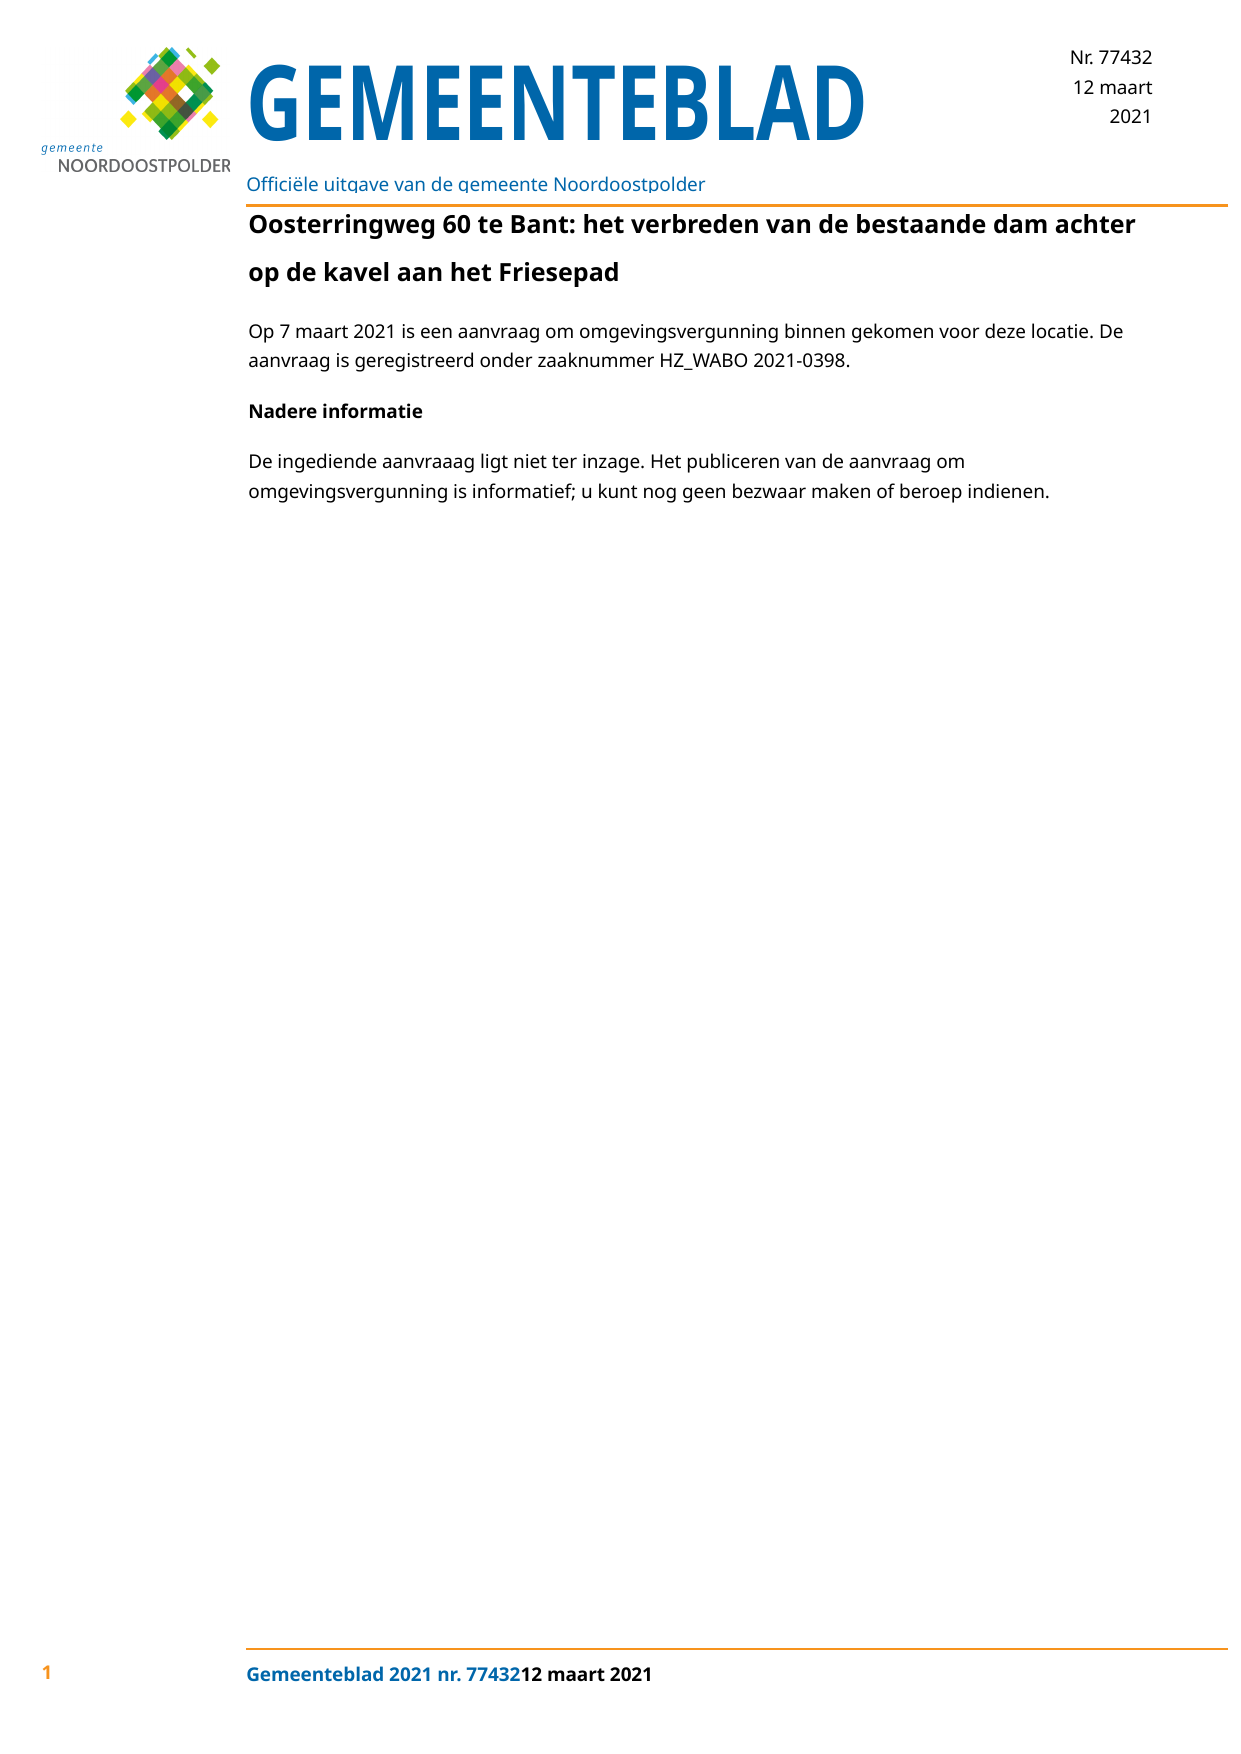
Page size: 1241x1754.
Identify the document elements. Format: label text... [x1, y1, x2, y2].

text Oosterringweg 60 te Bant: het verbreden van de bestaande dam achter op de kavel aan het Friesepad [248, 207, 1152, 288]
picture [41, 47, 231, 172]
text Nadere informatie [248, 398, 1152, 424]
text Op 7 maart 2021 is een aanvraag om omgevingsvergunning binnen gekomen voor deze locatie. De aanvraag is geregistreerd onder zaaknummer HZ_WABO 2021-0398. [248, 318, 1152, 373]
text De ingediende aanvraaag ligt niet ter inzage. Het publiceren van de aanvraag om omgevingsvergunning is informatief; u kunt nog geen bezwaar maken of beroep indienen. [248, 448, 1152, 504]
